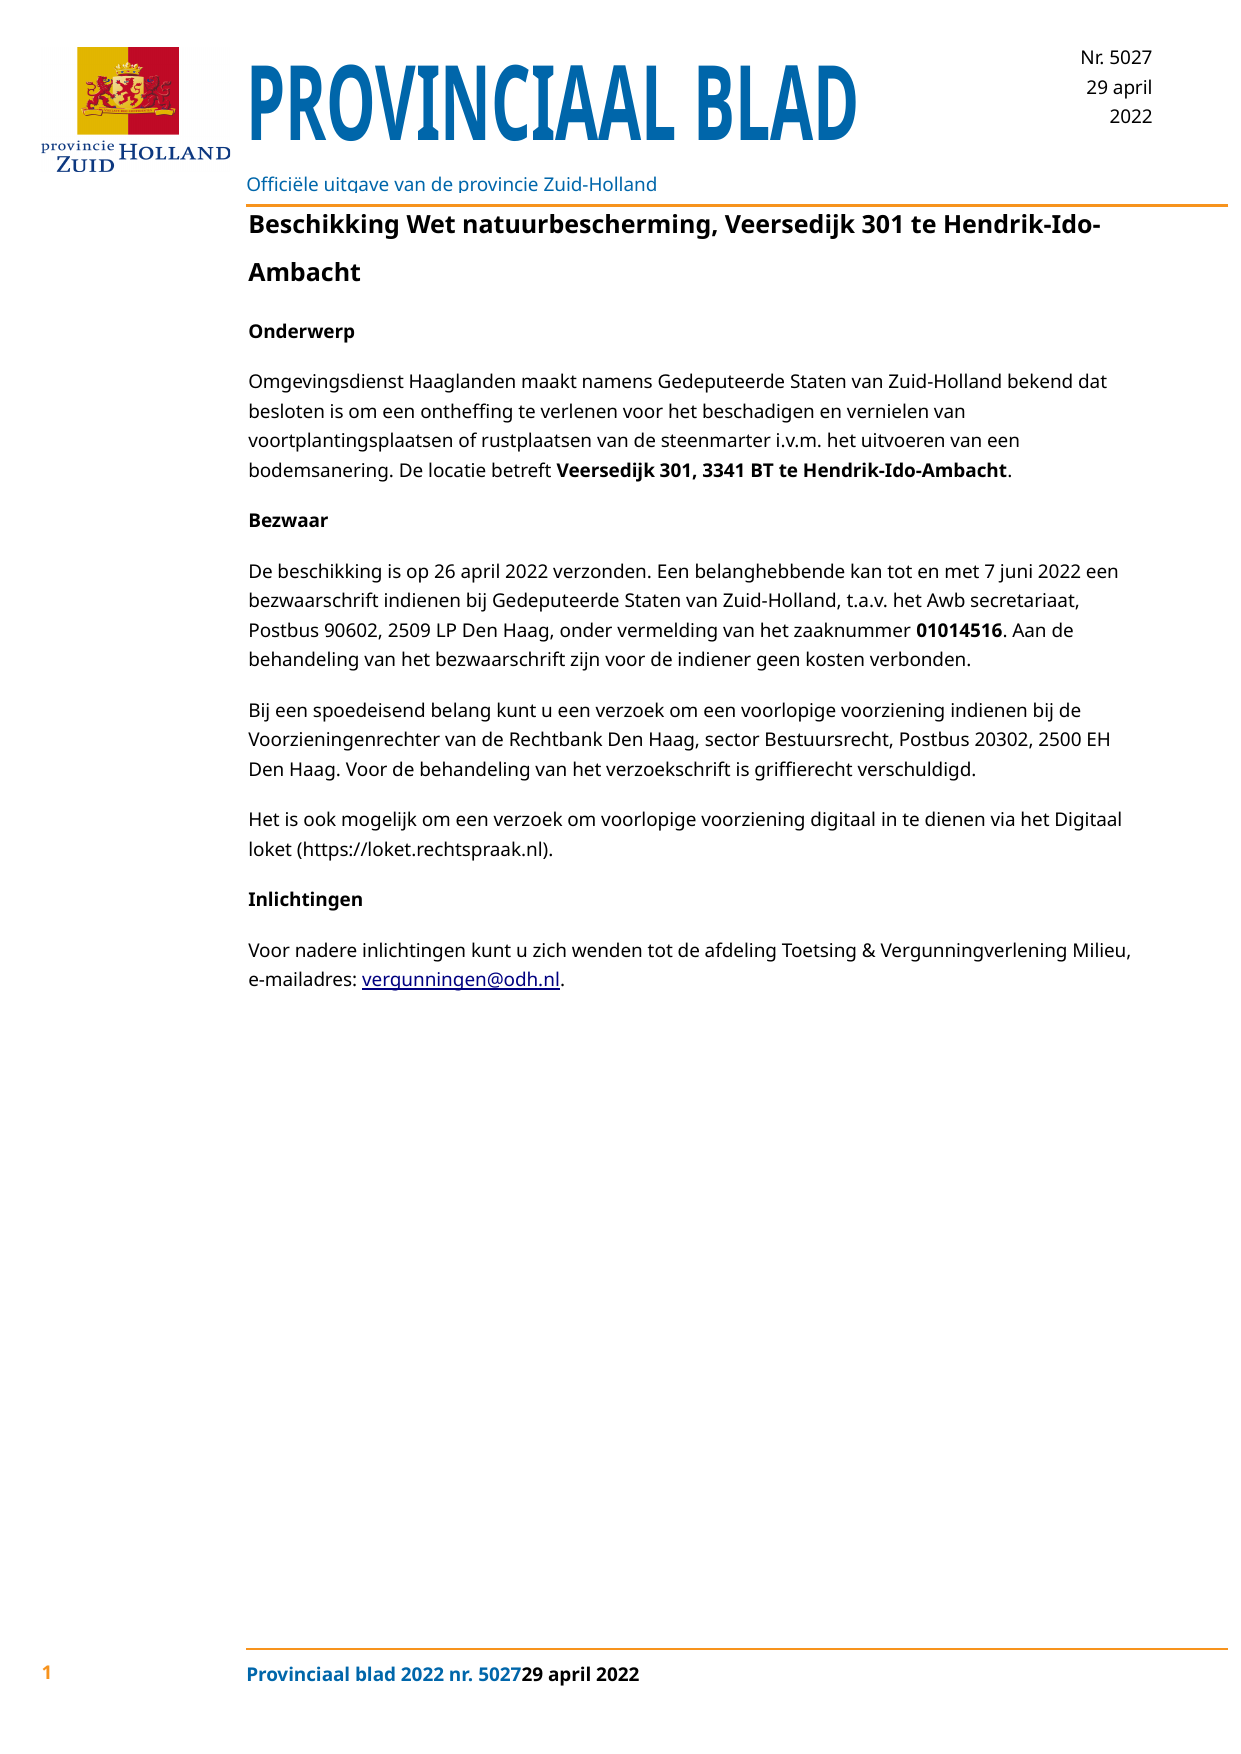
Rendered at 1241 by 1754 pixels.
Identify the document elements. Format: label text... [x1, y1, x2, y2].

text Inlichtingen [248, 887, 1152, 912]
picture [41, 47, 231, 172]
text Omgevingsdienst Haaglanden maakt namens Gedeputeerde Staten van Zuid-Holland bekend dat besloten is om een ontheffing te verlenen voor het beschadigen en vernielen van voortplantingsplaatsen of rustplaatsen van de steenmarter i.v.m. het uitvoeren van een bodemsanering. De locatie betreft Veersedijk 301, 3341 BT te Hendrik-Ido-Ambacht. [248, 368, 1152, 483]
text Bezwaar [248, 507, 1152, 533]
text Onderwerp [248, 318, 1152, 344]
text Voor nadere inlichtingen kunt u zich wenden tot de afdeling Toetsing & Vergunningverlening Milieu, e-mailadres: vergunningen@odh.nl. [248, 937, 1152, 992]
text Het is ook mogelijk om een verzoek om voorlopige voorziening digitaal in te dienen via het Digitaal loket (https://loket.rechtspraak.nl). [248, 807, 1152, 862]
text De beschikking is op 26 april 2022 verzonden. Een belanghebbende kan tot en met 7 juni 2022 een bezwaarschrift indienen bij Gedeputeerde Staten van Zuid-Holland, t.a.v. het Awb secretariaat, Postbus 90602, 2509 LP Den Haag, onder vermelding van het zaaknummer 01014516. Aan de behandeling van het bezwaarschrift zijn voor de indiener geen kosten verbonden. [248, 558, 1152, 672]
text Bij een spoedeisend belang kunt u een verzoek om een voorlopige voorziening indienen bij de Voorzieningenrechter van de Rechtbank Den Haag, sector Bestuursrecht, Postbus 20302, 2500 EH Den Haag. Voor de behandeling van het verzoekschrift is griffierecht verschuldigd. [248, 697, 1152, 782]
text Beschikking Wet natuurbescherming, Veersedijk 301 te Hendrik-Ido-Ambacht [248, 207, 1152, 288]
